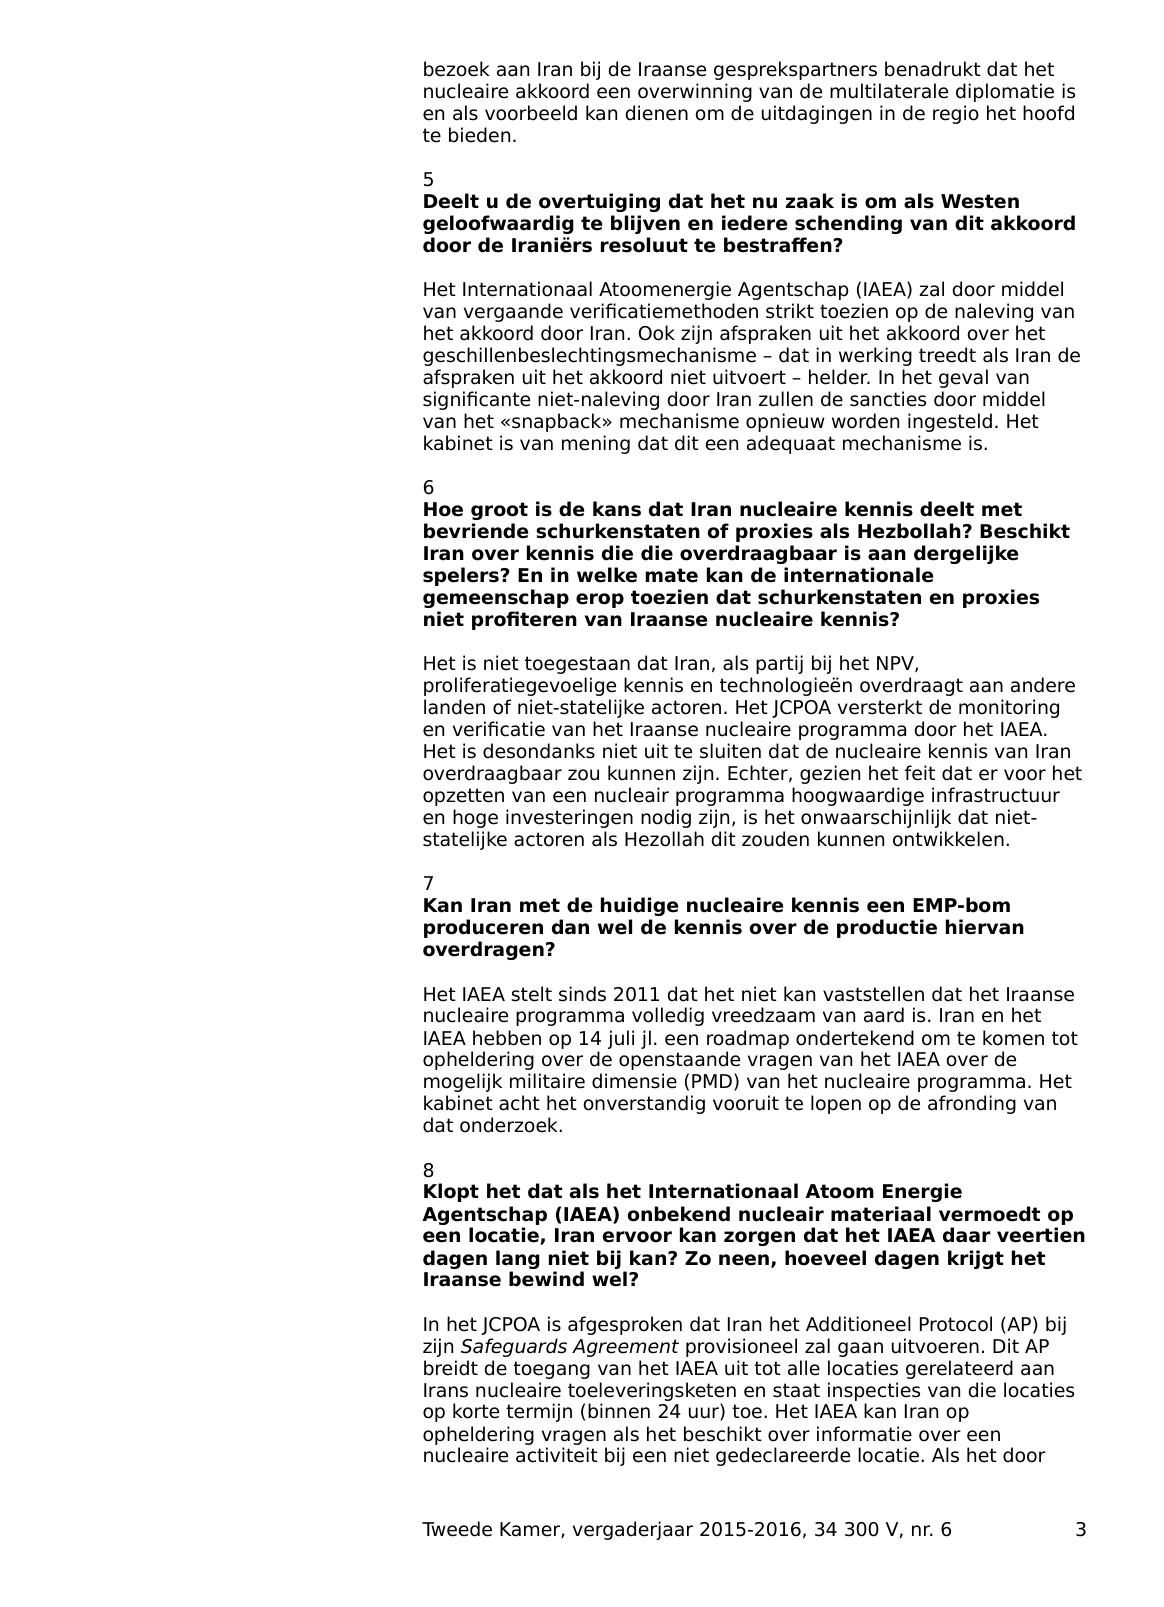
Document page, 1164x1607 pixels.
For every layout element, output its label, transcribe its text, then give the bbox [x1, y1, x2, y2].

text Deelt u de overtuiging dat het nu zaak is om als Westen geloofwaardig te blijven en iedere schending van dit akkoord door de Iraniërs resoluut te bestraffen? [422, 191, 1087, 257]
text 7 [422, 873, 1087, 895]
text In het JCPOA is afgesproken dat Iran het Additioneel Protocol (AP) bij zijn Safeguards Agreement provisioneel zal gaan uitvoeren. Dit AP breidt de toegang van het IAEA uit tot alle locaties gerelateerd aan Irans nucleaire toeleveringsketen en staat inspecties van die locaties op korte termijn (binnen 24 uur) toe. Het IAEA kan Iran op opheldering vragen als het beschikt over informatie over een nucleaire activiteit bij een niet gedeclareerde locatie. Als het door [422, 1313, 1087, 1467]
text Kan Iran met de huidige nucleaire kennis een EMP-bom produceren dan wel de kennis over de productie hiervan overdragen? [422, 895, 1087, 961]
text bezoek aan Iran bij de Iraanse gesprekspartners benadrukt dat het nucleaire akkoord een overwinning van de multilaterale diplomatie is en als voorbeeld kan dienen om de uitdagingen in de regio het hoofd te bieden. [422, 59, 1087, 147]
text Het Internationaal Atoomenergie Agentschap (IAEA) zal door middel van vergaande verificatiemethoden strikt toezien op de naleving van het akkoord door Iran. Ook zijn afspraken uit het akkoord over het geschillenbeslechtingsmechanisme – dat in werking treedt als Iran de afspraken uit het akkoord niet uitvoert – helder. In het geval van significante niet-naleving door Iran zullen de sancties door middel van het «snapback» mechanisme opnieuw worden ingesteld. Het kabinet is van mening dat dit een adequaat mechanisme is. [422, 279, 1087, 455]
text 8 [422, 1159, 1087, 1181]
text Klopt het dat als het Internationaal Atoom Energie Agentschap (IAEA) onbekend nucleair materiaal vermoedt op een locatie, Iran ervoor kan zorgen dat het IAEA daar veertien dagen lang niet bij kan? Zo neen, hoeveel dagen krijgt het Iraanse bewind wel? [422, 1181, 1087, 1291]
text Hoe groot is de kans dat Iran nucleaire kennis deelt met bevriende schurkenstaten of proxies als Hezbollah? Beschikt Iran over kennis die die overdraagbaar is aan dergelijke spelers? En in welke mate kan de internationale gemeenschap erop toezien dat schurkenstaten en proxies niet profiteren van Iraanse nucleaire kennis? [422, 499, 1087, 631]
text 6 [422, 477, 1087, 499]
text Het IAEA stelt sinds 2011 dat het niet kan vaststellen dat het Iraanse nucleaire programma volledig vreedzaam van aard is. Iran en het IAEA hebben op 14 juli jl. een roadmap ondertekend om te komen tot opheldering over de openstaande vragen van het IAEA over de mogelijk militaire dimensie (PMD) van het nucleaire programma. Het kabinet acht het onverstandig vooruit te lopen op de afronding van dat onderzoek. [422, 983, 1087, 1137]
text Het is niet toegestaan dat Iran, als partij bij het NPV, proliferatiegevoelige kennis en technologieën overdraagt aan andere landen of niet-statelijke actoren. Het JCPOA versterkt de monitoring en verificatie van het Iraanse nucleaire programma door het IAEA. Het is desondanks niet uit te sluiten dat de nucleaire kennis van Iran overdraagbaar zou kunnen zijn. Echter, gezien het feit dat er voor het opzetten van een nucleair programma hoogwaardige infrastructuur en hoge investeringen nodig zijn, is het onwaarschijnlijk dat niet-statelijke actoren als Hezollah dit zouden kunnen ontwikkelen. [422, 653, 1087, 851]
text 5 [422, 169, 1087, 191]
